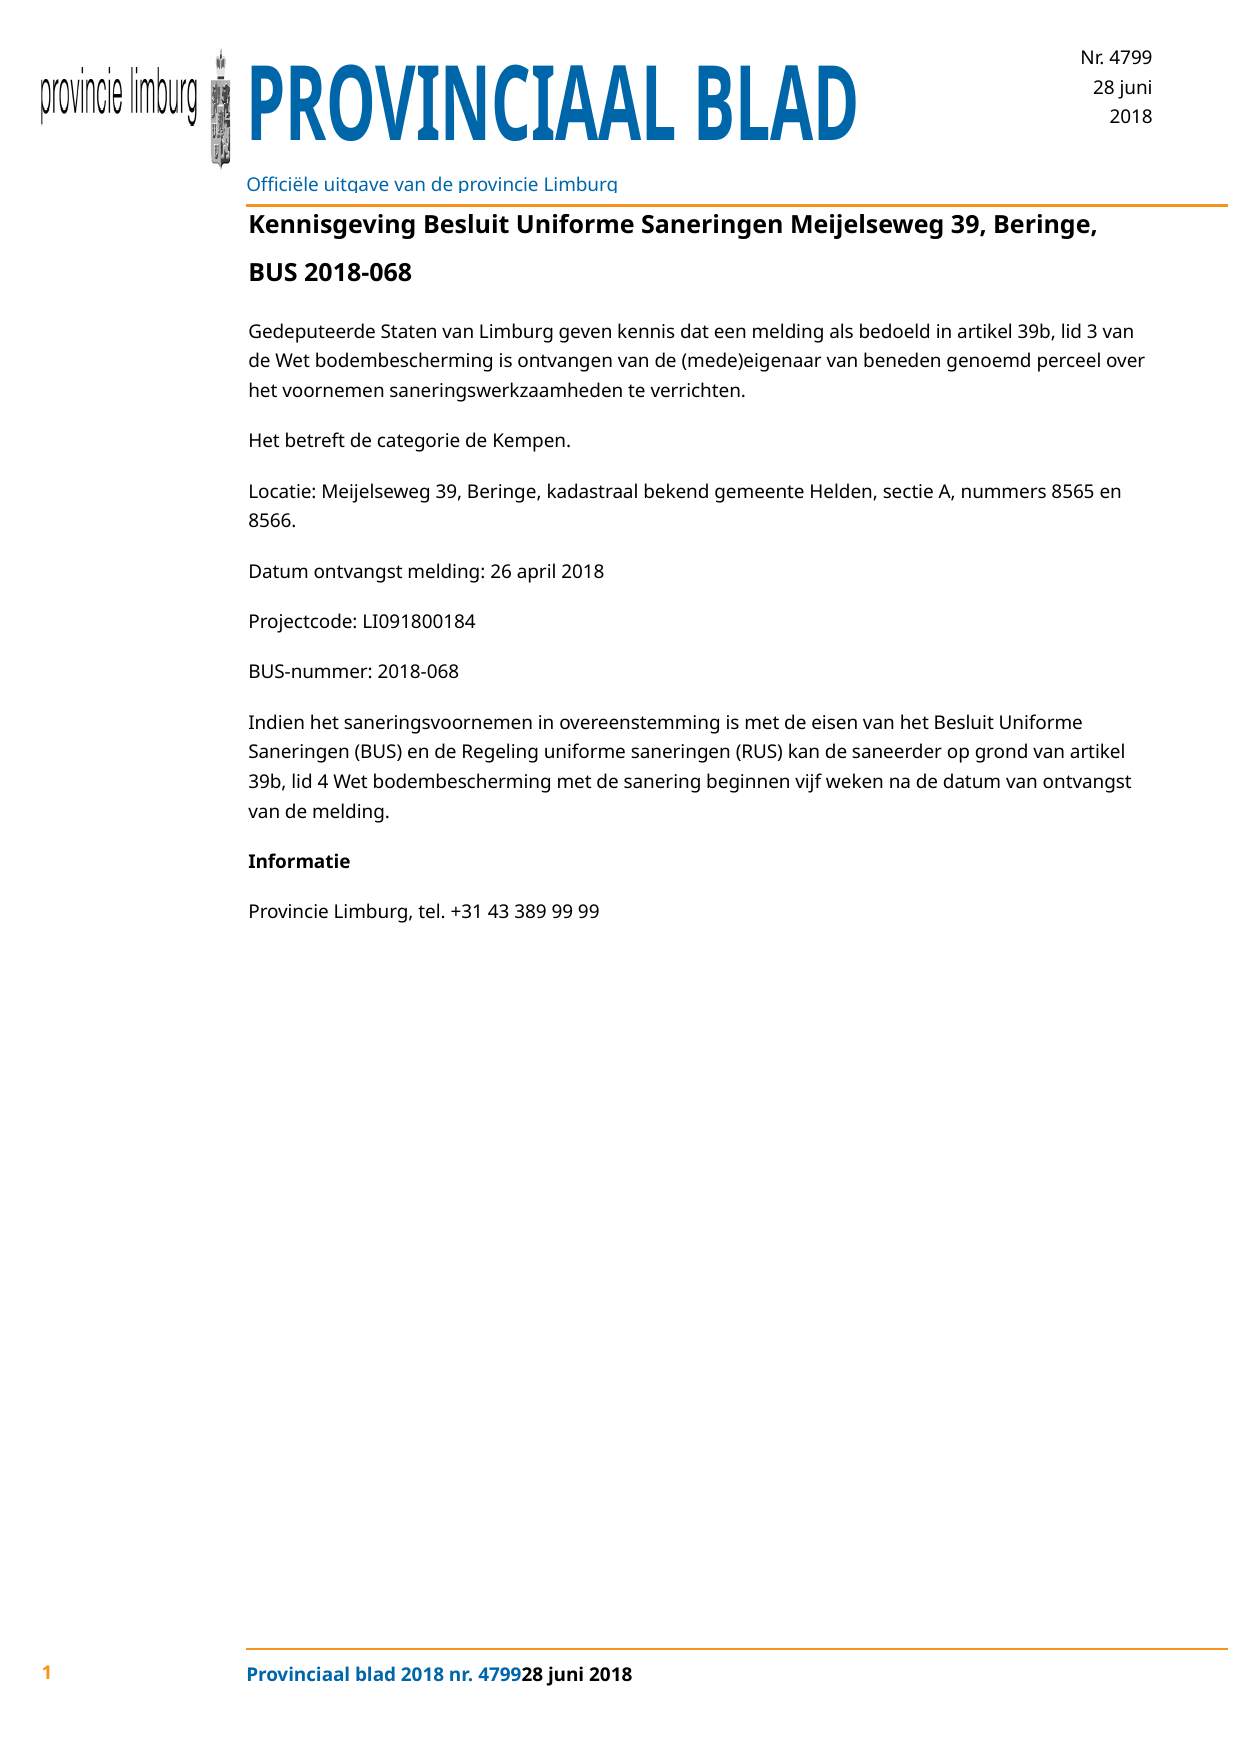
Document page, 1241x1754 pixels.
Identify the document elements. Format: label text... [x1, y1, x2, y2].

text Indien het saneringsvoornemen in overeenstemming is met de eisen van het Besluit Uniforme Saneringen (BUS) en de Regeling uniforme saneringen (RUS) kan de saneerder op grond van artikel 39b, lid 4 Wet bodembescherming met de sanering beginnen vijf weken na de datum van ontvangst van de melding. [248, 709, 1152, 824]
text Het betreft de categorie de Kempen. [248, 427, 1152, 453]
text Kennisgeving Besluit Uniforme Saneringen Meijelseweg 39, Beringe, BUS 2018-068 [248, 207, 1152, 288]
text Informatie [248, 848, 1152, 874]
text BUS-nummer: 2018-068 [248, 659, 1152, 684]
text Datum ontvangst melding: 26 april 2018 [248, 558, 1152, 584]
text Provincie Limburg, tel. +31 43 389 99 99 [248, 899, 1152, 924]
text Locatie: Meijelseweg 39, Beringe, kadastraal bekend gemeente Helden, sectie A, nummers 8565 en 8566. [248, 478, 1152, 533]
picture [41, 47, 231, 172]
text Gedeputeerde Staten van Limburg geven kennis dat een melding als bedoeld in artikel 39b, lid 3 van de Wet bodembescherming is ontvangen van de (mede)eigenaar van beneden genoemd perceel over het voornemen saneringswerkzaamheden te verrichten. [248, 318, 1152, 403]
text Projectcode: LI091800184 [248, 608, 1152, 634]
